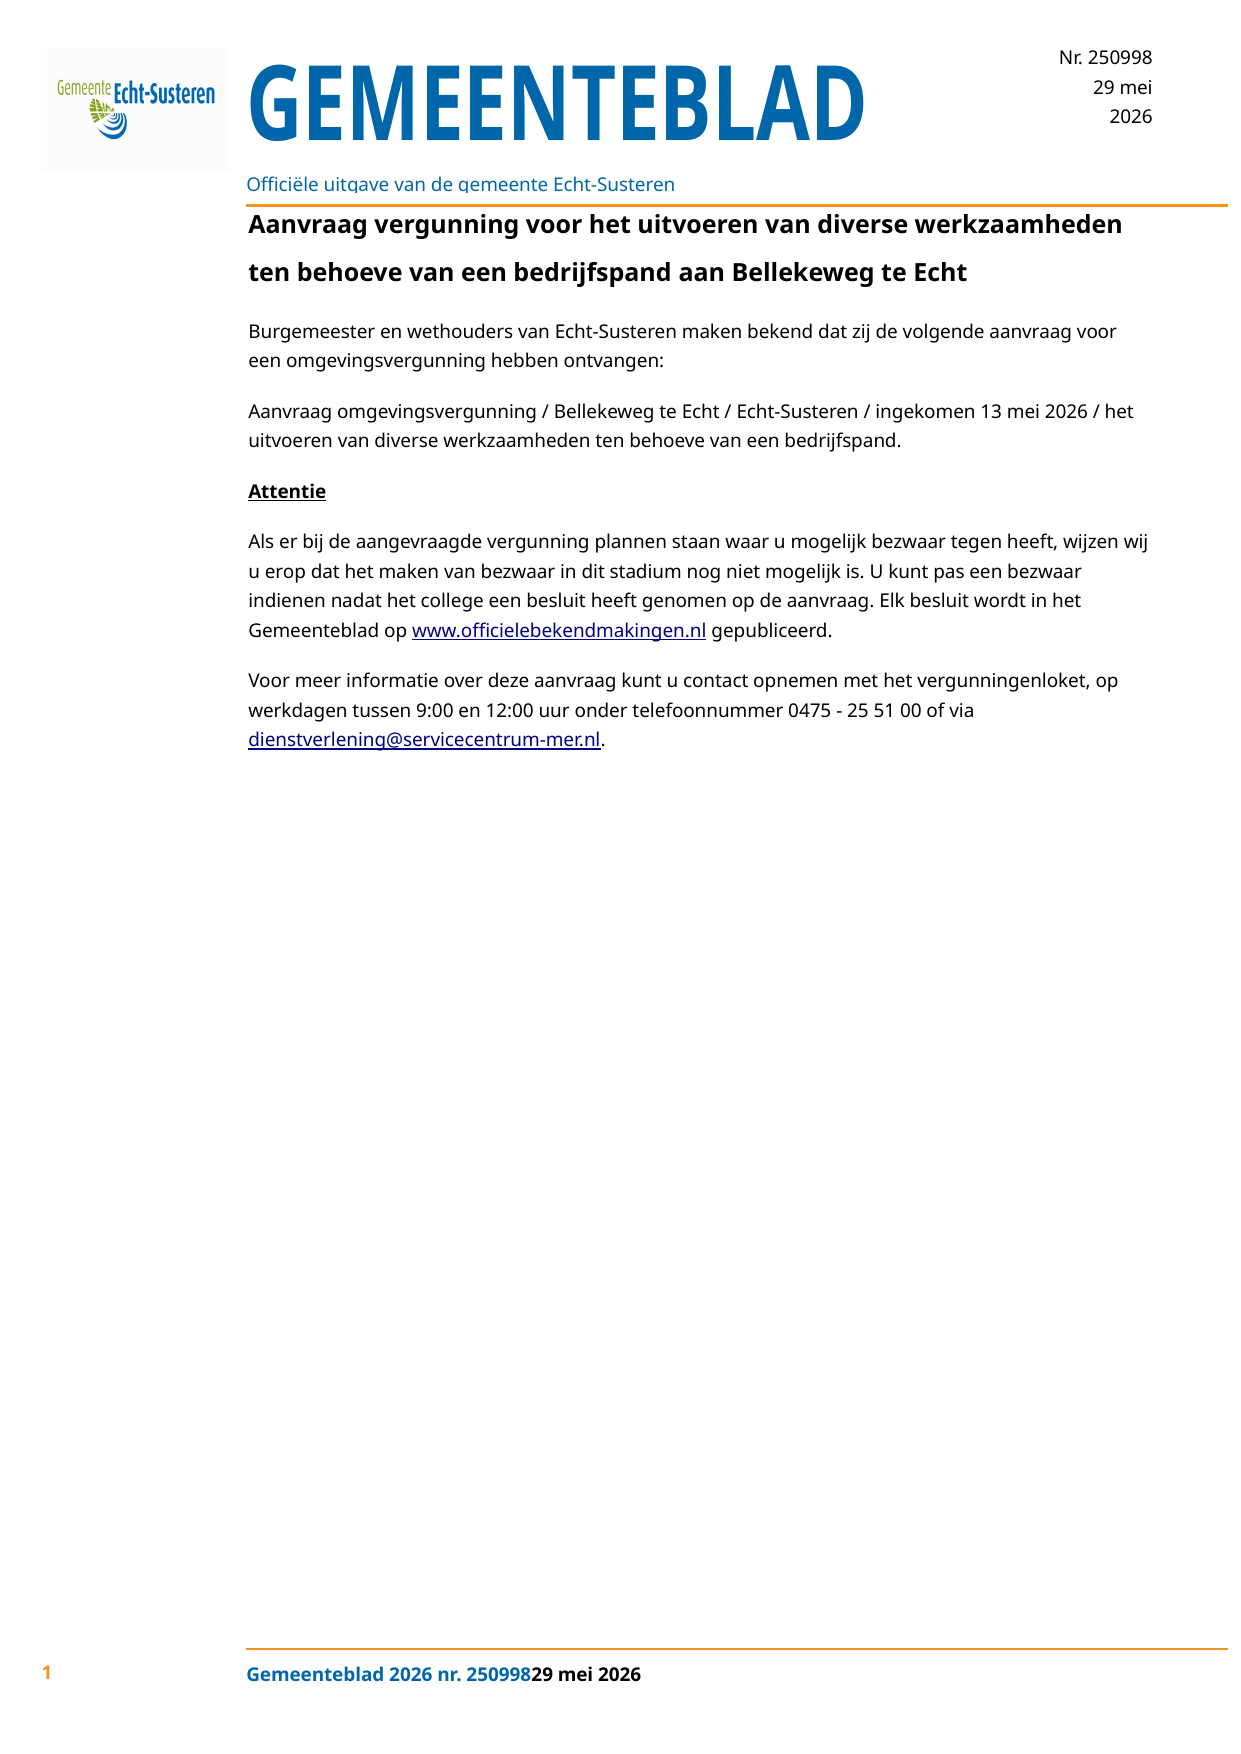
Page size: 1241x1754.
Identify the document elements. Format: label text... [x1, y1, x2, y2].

text Aanvraag vergunning voor het uitvoeren van diverse werkzaamheden ten behoeve van een bedrijfspand aan Bellekeweg te Echt [248, 207, 1152, 288]
text Als er bij de aangevraagde vergunning plannen staan waar u mogelijk bezwaar tegen heeft, wijzen wij u erop dat het maken van bezwaar in dit stadium nog niet mogelijk is. U kunt pas een bezwaar indienen nadat het college een besluit heeft genomen op de aanvraag. Elk besluit wordt in het Gemeenteblad op www.officielebekendmakingen.nl gepubliceerd. [248, 528, 1152, 643]
text Aanvraag omgevingsvergunning / Bellekeweg te Echt / Echt-Susteren / ingekomen 13 mei 2026 / het uitvoeren van diverse werkzaamheden ten behoeve van een bedrijfspand. [248, 398, 1152, 453]
text Burgemeester en wethouders van Echt-Susteren maken bekend dat zij de volgende aanvraag voor een omgevingsvergunning hebben ontvangen: [248, 318, 1152, 373]
text Attentie [248, 478, 1152, 504]
picture [41, 47, 231, 172]
text Voor meer informatie over deze aanvraag kunt u contact opnemen met het vergunningenloket, op werkdagen tussen 9:00 en 12:00 uur onder telefoonnummer 0475 - 25 51 00 of via dienstverlening@servicecentrum-mer.nl. [248, 667, 1152, 752]
